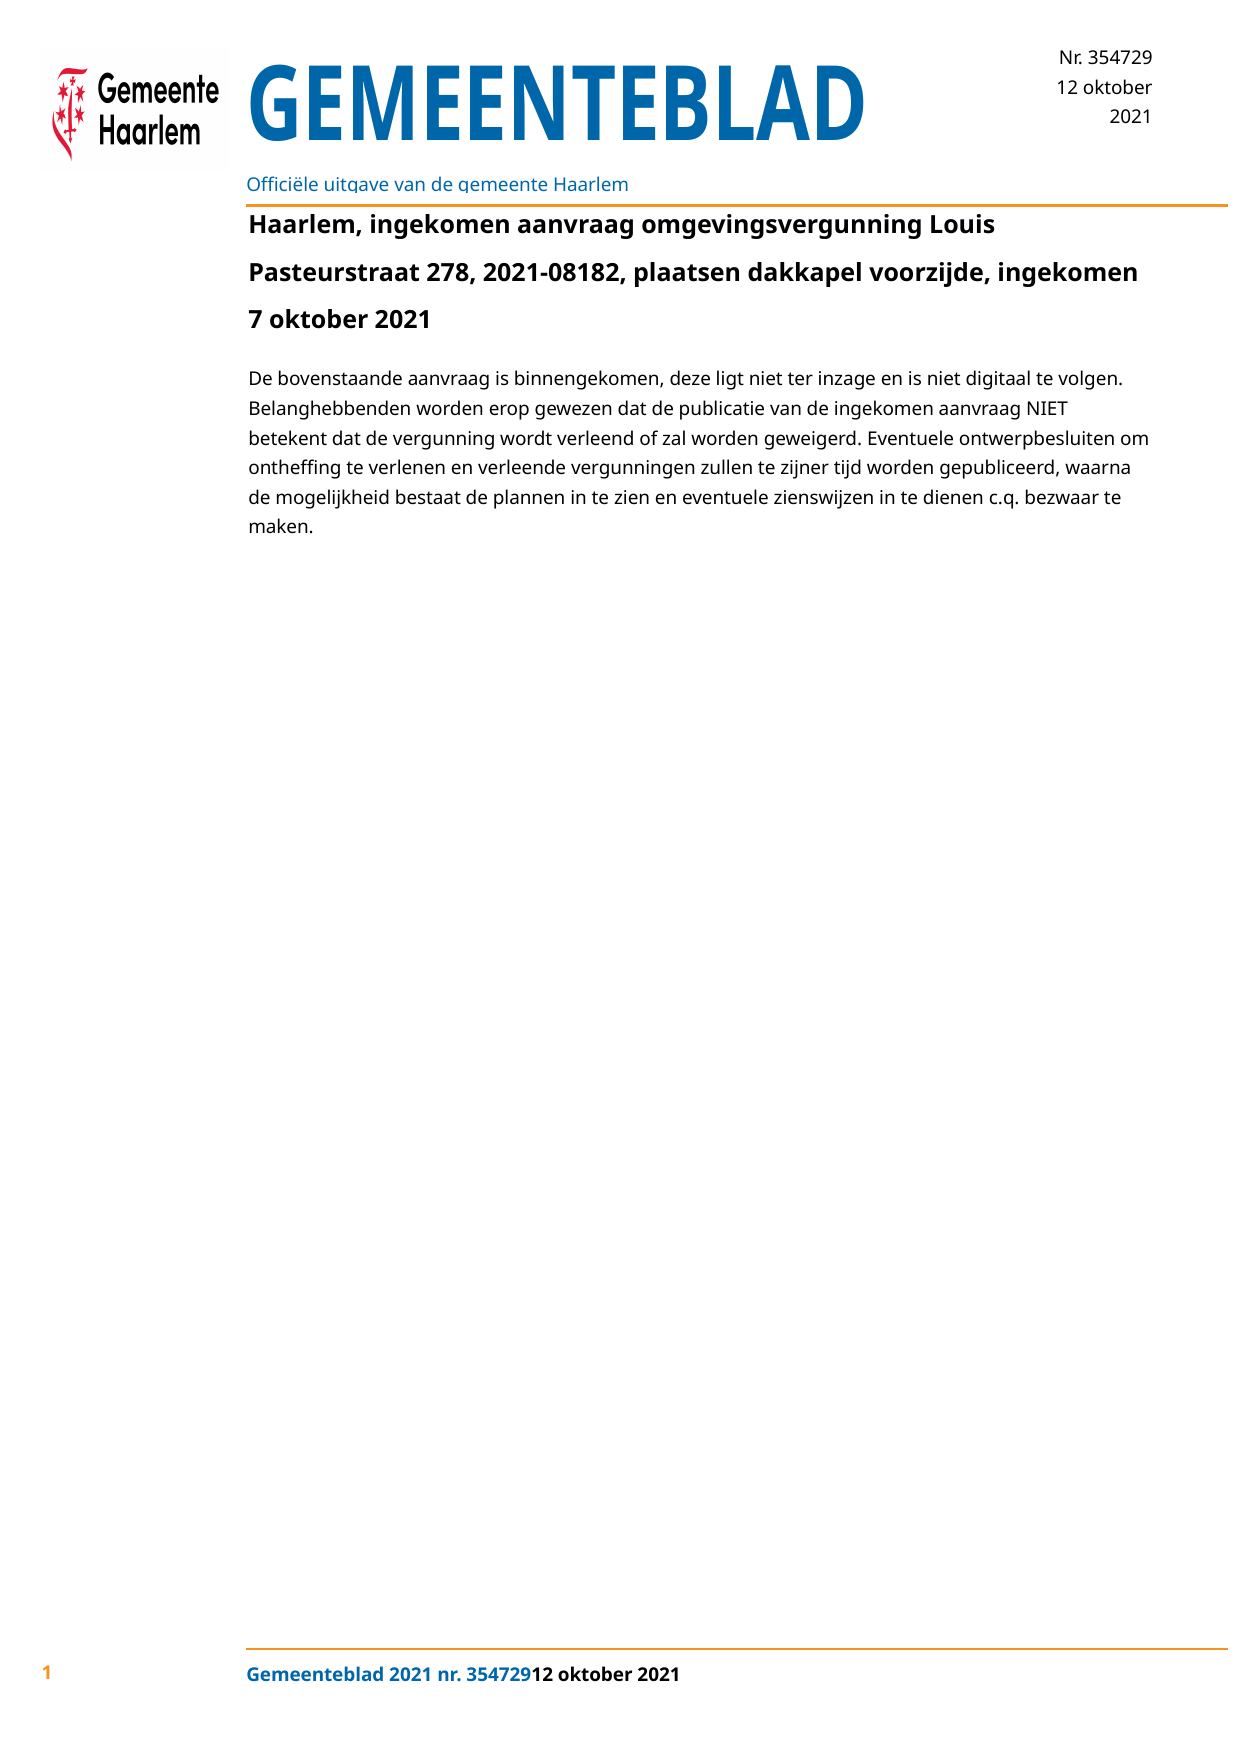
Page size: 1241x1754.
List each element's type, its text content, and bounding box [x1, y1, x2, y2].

picture [41, 47, 231, 172]
text De bovenstaande aanvraag is binnengekomen, deze ligt niet ter inzage en is niet digitaal te volgen. Belanghebbenden worden erop gewezen dat de publicatie van de ingekomen aanvraag NIET betekent dat de vergunning wordt verleend of zal worden geweigerd. Eventuele ontwerpbesluiten om ontheffing te verlenen en verleende vergunningen zullen te zijner tijd worden gepubliceerd, waarna de mogelijkheid bestaat de plannen in te zien en eventuele zienswijzen in te dienen c.q. bezwaar te maken. [248, 366, 1152, 539]
text Haarlem, ingekomen aanvraag omgevingsvergunning Louis Pasteurstraat 278, 2021-08182, plaatsen dakkapel voorzijde, ingekomen 7 oktober 2021 [248, 207, 1152, 336]
